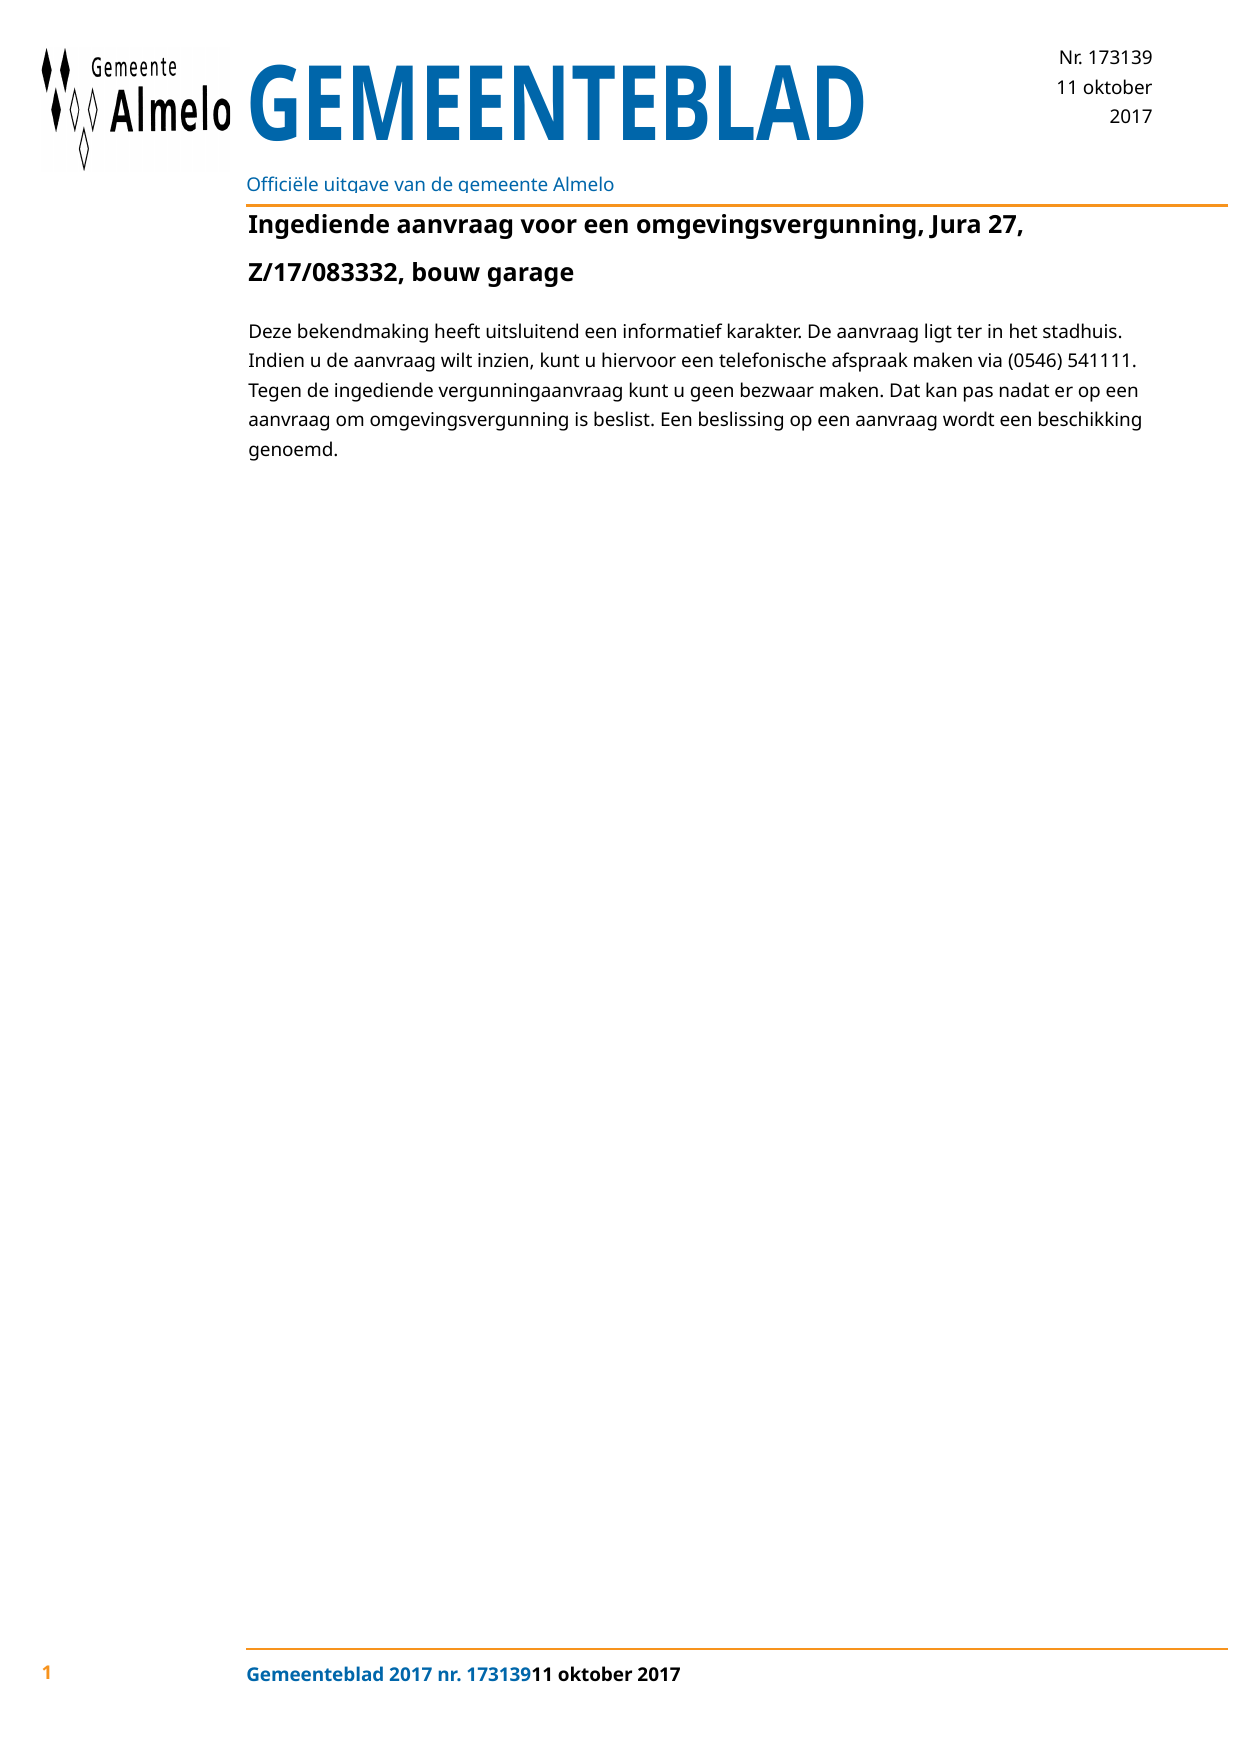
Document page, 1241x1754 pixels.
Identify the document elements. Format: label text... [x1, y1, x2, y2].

text Deze bekendmaking heeft uitsluitend een informatief karakter. De aanvraag ligt ter in het stadhuis. Indien u de aanvraag wilt inzien, kunt u hiervoor een telefonische afspraak maken via (0546) 541111. Tegen de ingediende vergunningaanvraag kunt u geen bezwaar maken. Dat kan pas nadat er op een aanvraag om omgevingsvergunning is beslist. Een beslissing op een aanvraag wordt een beschikking genoemd. [248, 318, 1152, 462]
text Ingediende aanvraag voor een omgevingsvergunning, Jura 27, Z/17/083332, bouw garage [248, 207, 1152, 288]
picture [41, 47, 231, 172]
